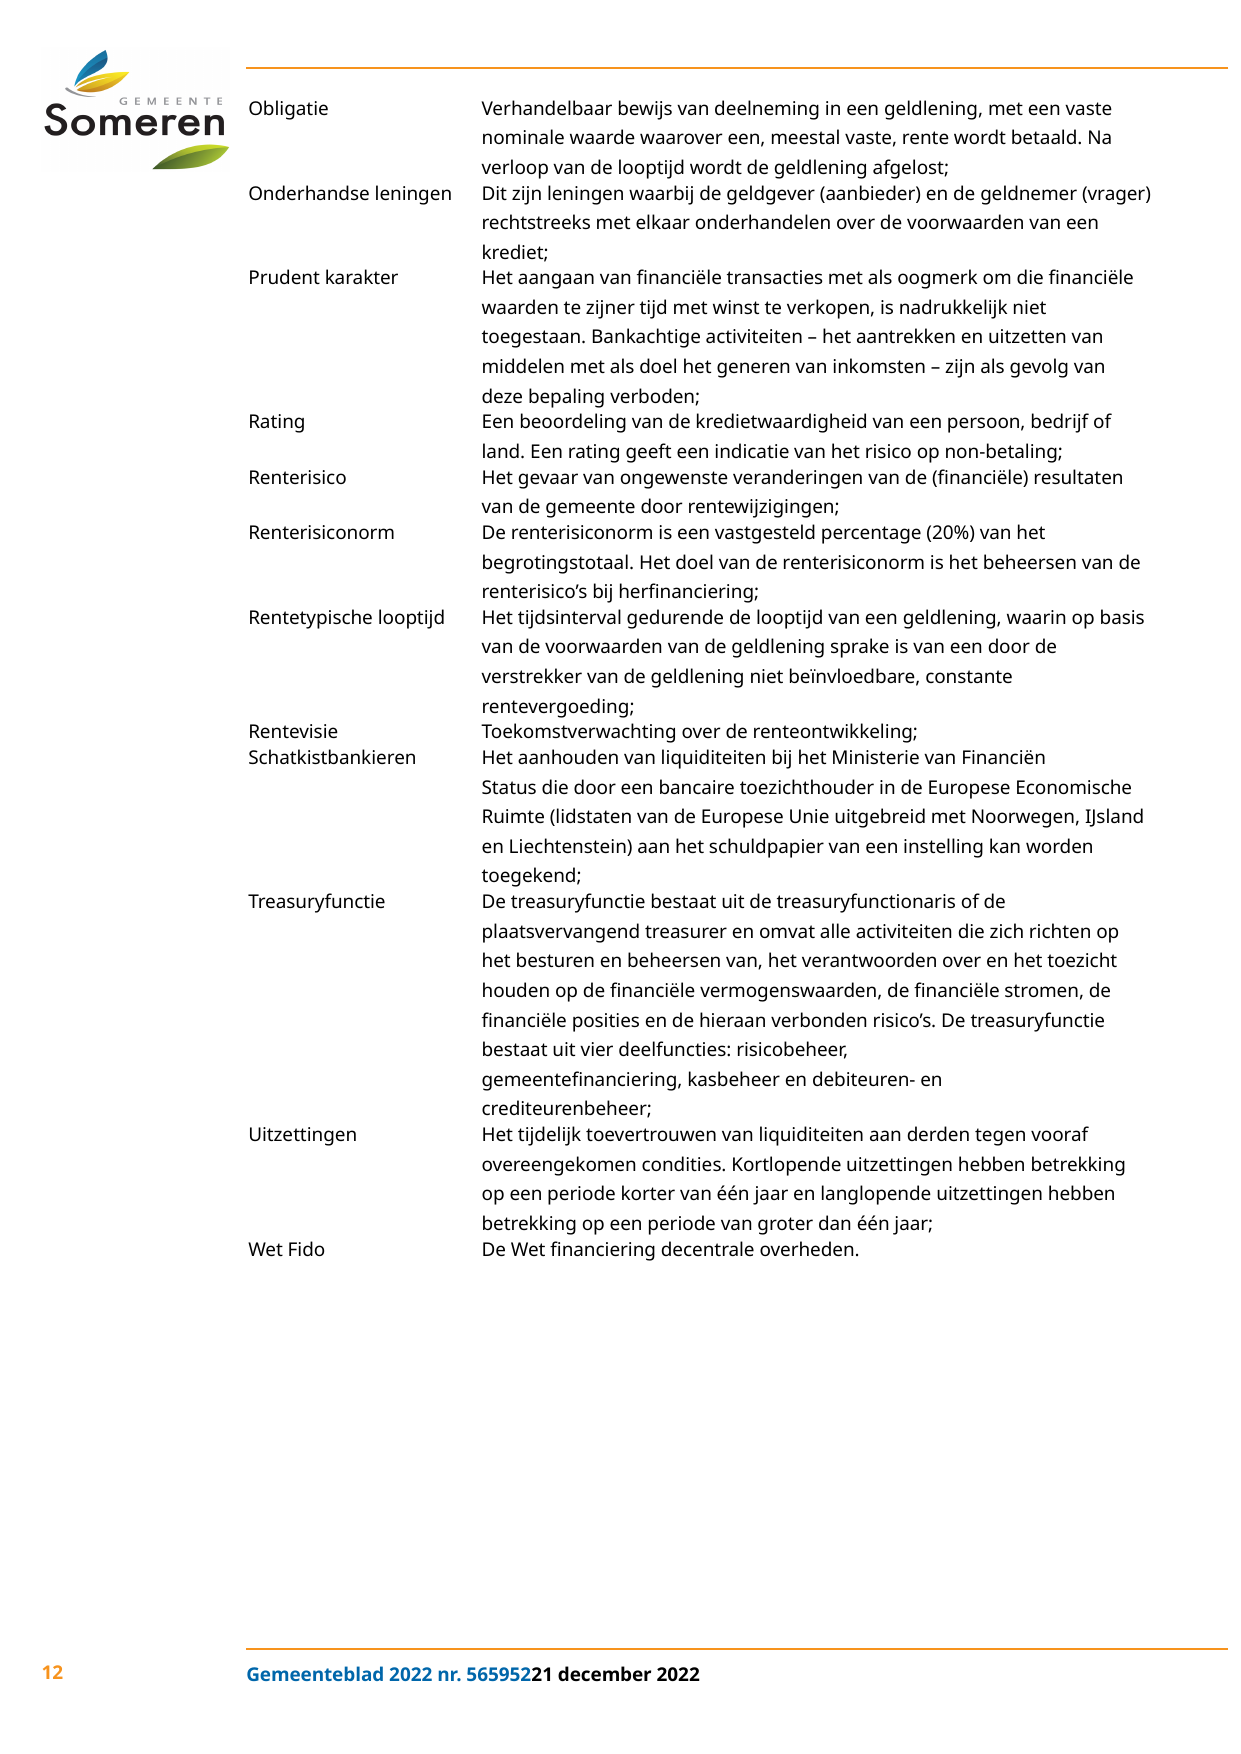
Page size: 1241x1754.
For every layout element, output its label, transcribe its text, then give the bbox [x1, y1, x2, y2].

table_cell Prudent karakter [248, 265, 481, 409]
table_cell Toekomstverwachting over de renteontwikkeling; [481, 719, 1152, 744]
table_cell De renterisiconorm is een vastgesteld percentage (20%) van het begrotingstotaal. Het doel van de renterisiconorm is het beheersen van de renterisico’s bij herfinanciering; [481, 519, 1152, 604]
table_cell Wet Fido [248, 1236, 481, 1261]
table_cell Dit zijn leningen waarbij de geldgever (aanbieder) en de geldnemer (vrager) rechtstreeks met elkaar onderhandelen over de voorwaarden van een krediet; [481, 180, 1152, 264]
table_cell Treasuryfunctie [248, 889, 481, 1121]
table_cell Het tijdsinterval gedurende de looptijd van een geldlening, waarin op basis van de voorwaarden van de geldlening sprake is van een door de verstrekker van de geldlening niet beïnvloedbare, constante rentevergoeding; [481, 604, 1152, 719]
table_cell Rentetypische looptijd [248, 604, 481, 719]
table_cell Het tijdelijk toevertrouwen van liquiditeiten aan derden tegen vooraf overeengekomen condities. Kortlopende uitzettingen hebben betrekking op een periode korter van één jaar en langlopende uitzettingen hebben betrekking op een periode van groter dan één jaar; [481, 1121, 1152, 1236]
table_cell De Wet financiering decentrale overheden. [481, 1236, 1152, 1261]
table_cell De treasuryfunctie bestaat uit de treasuryfunctionaris of de plaatsvervangend treasurer en omvat alle activiteiten die zich richten op het besturen en beheersen van, het verantwoorden over en het toezicht houden op de financiële vermogenswaarden, de financiële stromen, de financiële posities en de hieraan verbonden risico’s. De treasuryfunctie bestaat uit vier deelfuncties: risicobeheer, gemeentefinanciering, kasbeheer en debiteuren- en crediteurenbeheer; [481, 889, 1152, 1121]
table_cell Obligatie [248, 95, 481, 180]
table_cell Een beoordeling van de kredietwaardigheid van een persoon, bedrijf of land. Een rating geeft een indicatie van het risico op non-betaling; [481, 409, 1152, 464]
table_cell Onderhandse leningen [248, 180, 481, 264]
table_cell Uitzettingen [248, 1121, 481, 1236]
table_cell Schatkistbankieren [248, 744, 481, 888]
table_cell Rating [248, 409, 481, 464]
table_cell Verhandelbaar bewijs van deelneming in een geldlening, met een vaste nominale waarde waarover een, meestal vaste, rente wordt betaald. Na verloop van de looptijd wordt de geldlening afgelost; [481, 95, 1152, 180]
table_cell Het gevaar van ongewenste veranderingen van de (financiële) resultaten van de gemeente door rentewijzigingen; [481, 464, 1152, 519]
table_cell Het aangaan van financiële transacties met als oogmerk om die financiële waarden te zijner tijd met winst te verkopen, is nadrukkelijk niet toegestaan. Bankachtige activiteiten – het aantrekken en uitzetten van middelen met als doel het generen van inkomsten – zijn als gevolg van deze bepaling verboden; [481, 265, 1152, 409]
picture [41, 47, 231, 172]
table_cell Renterisiconorm [248, 519, 481, 604]
table_cell Het aanhouden van liquiditeiten bij het Ministerie van Financiën Status die door een bancaire toezichthouder in de Europese Economische Ruimte (lidstaten van de Europese Unie uitgebreid met Noorwegen, IJsland en Liechtenstein) aan het schuldpapier van een instelling kan worden toegekend; [481, 744, 1152, 888]
table_cell Renterisico [248, 464, 481, 519]
table_cell Rentevisie [248, 719, 481, 744]
